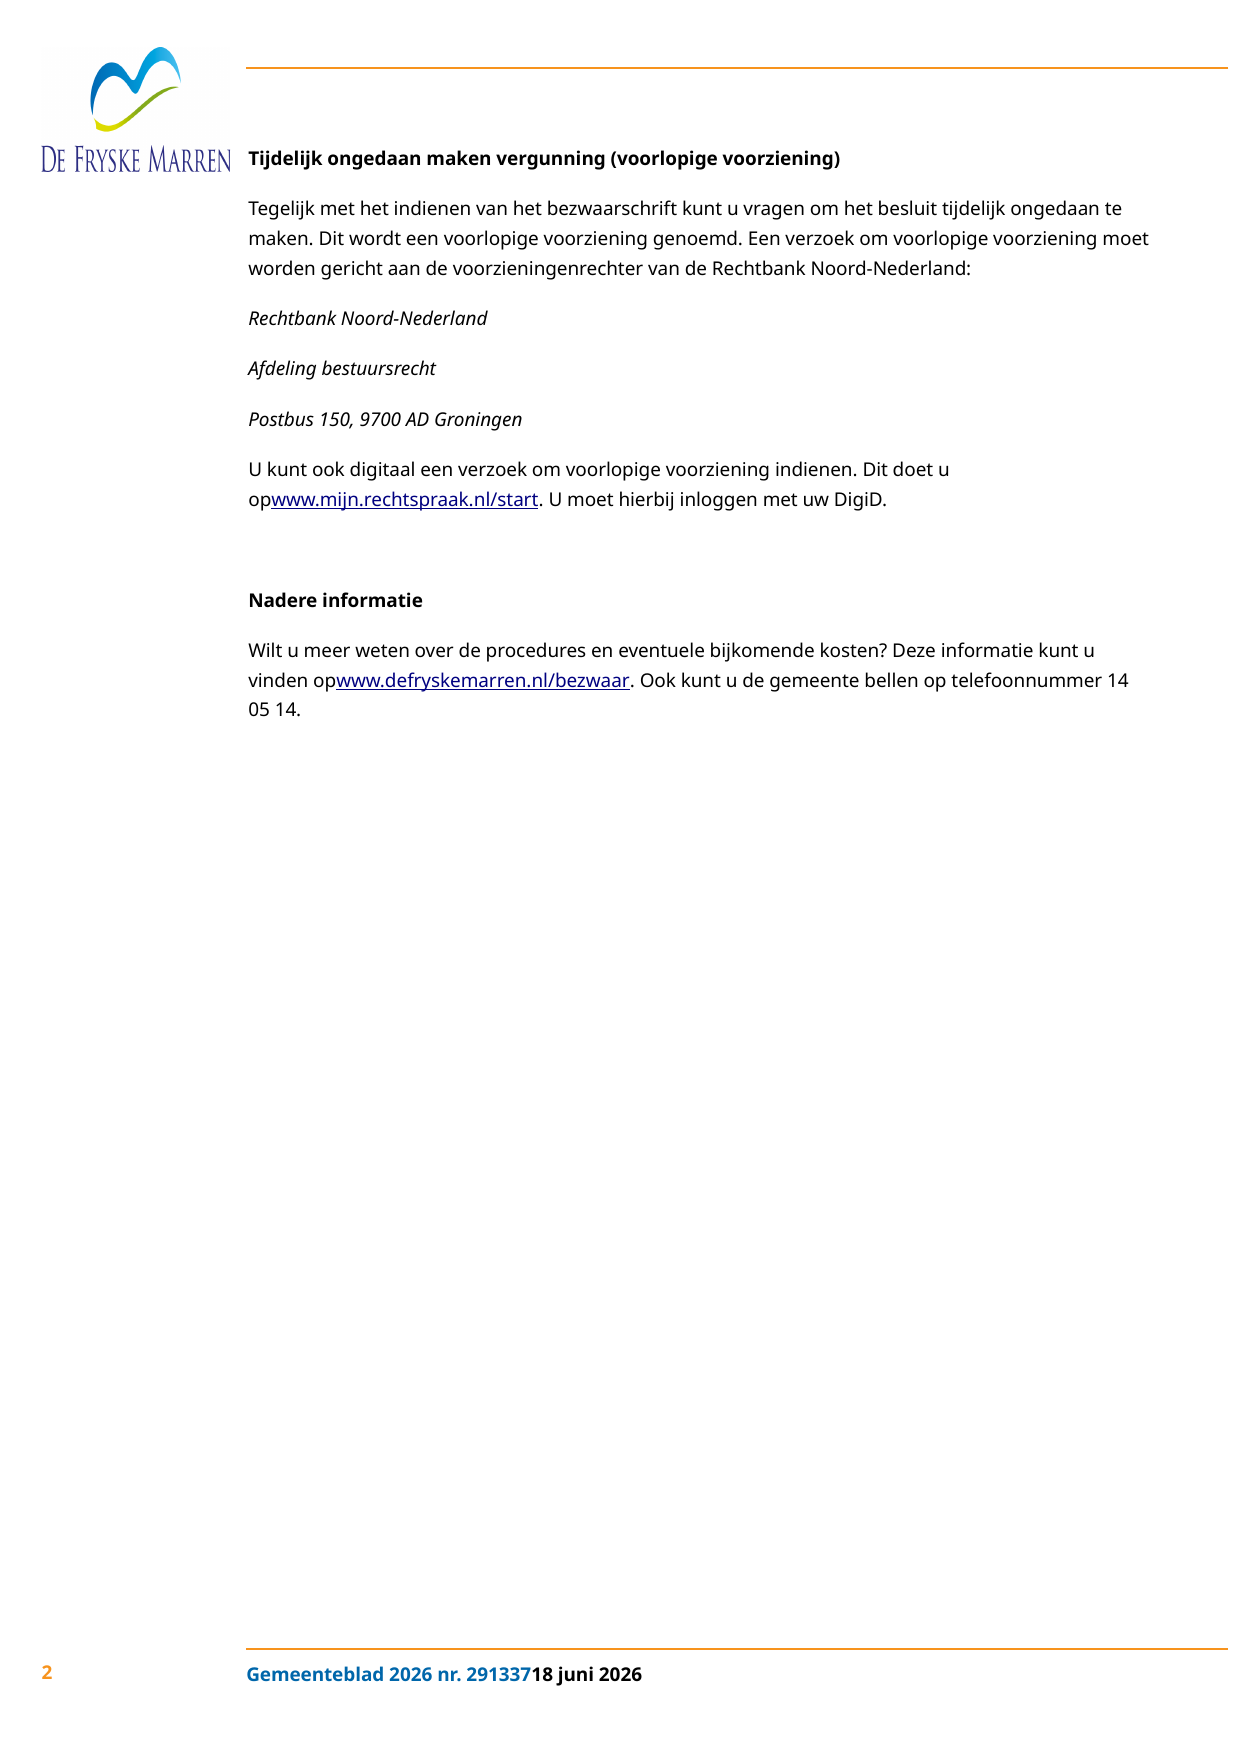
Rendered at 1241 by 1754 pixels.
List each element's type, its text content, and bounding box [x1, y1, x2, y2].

text U kunt ook digitaal een verzoek om voorlopige voorziening indienen. Dit doet u opwww.mijn.rechtspraak.nl/start. U moet hierbij inloggen met uw DigiD. [248, 456, 1152, 512]
text Rechtbank Noord-Nederland [248, 305, 1152, 331]
text Nadere informatie [248, 587, 1152, 613]
text Tegelijk met het indienen van het bezwaarschrift kunt u vragen om het besluit tijdelijk ongedaan te maken. Dit wordt een voorlopige voorziening genoemd. Een verzoek om voorlopige voorziening moet worden gericht aan de voorzieningenrechter van de Rechtbank Noord-Nederland: [248, 196, 1152, 281]
text Wilt u meer weten over de procedures en eventuele bijkomende kosten? Deze informatie kunt u vinden opwww.defryskemarren.nl/bezwaar. Ook kunt u de gemeente bellen op telefoonnummer 14 05 14. [248, 637, 1152, 722]
text Tijdelijk ongedaan maken vergunning (voorlopige voorziening) [248, 145, 1152, 171]
text Postbus 150, 9700 AD Groningen [248, 406, 1152, 432]
text Afdeling bestuursrecht [248, 356, 1152, 381]
picture [41, 47, 231, 172]
